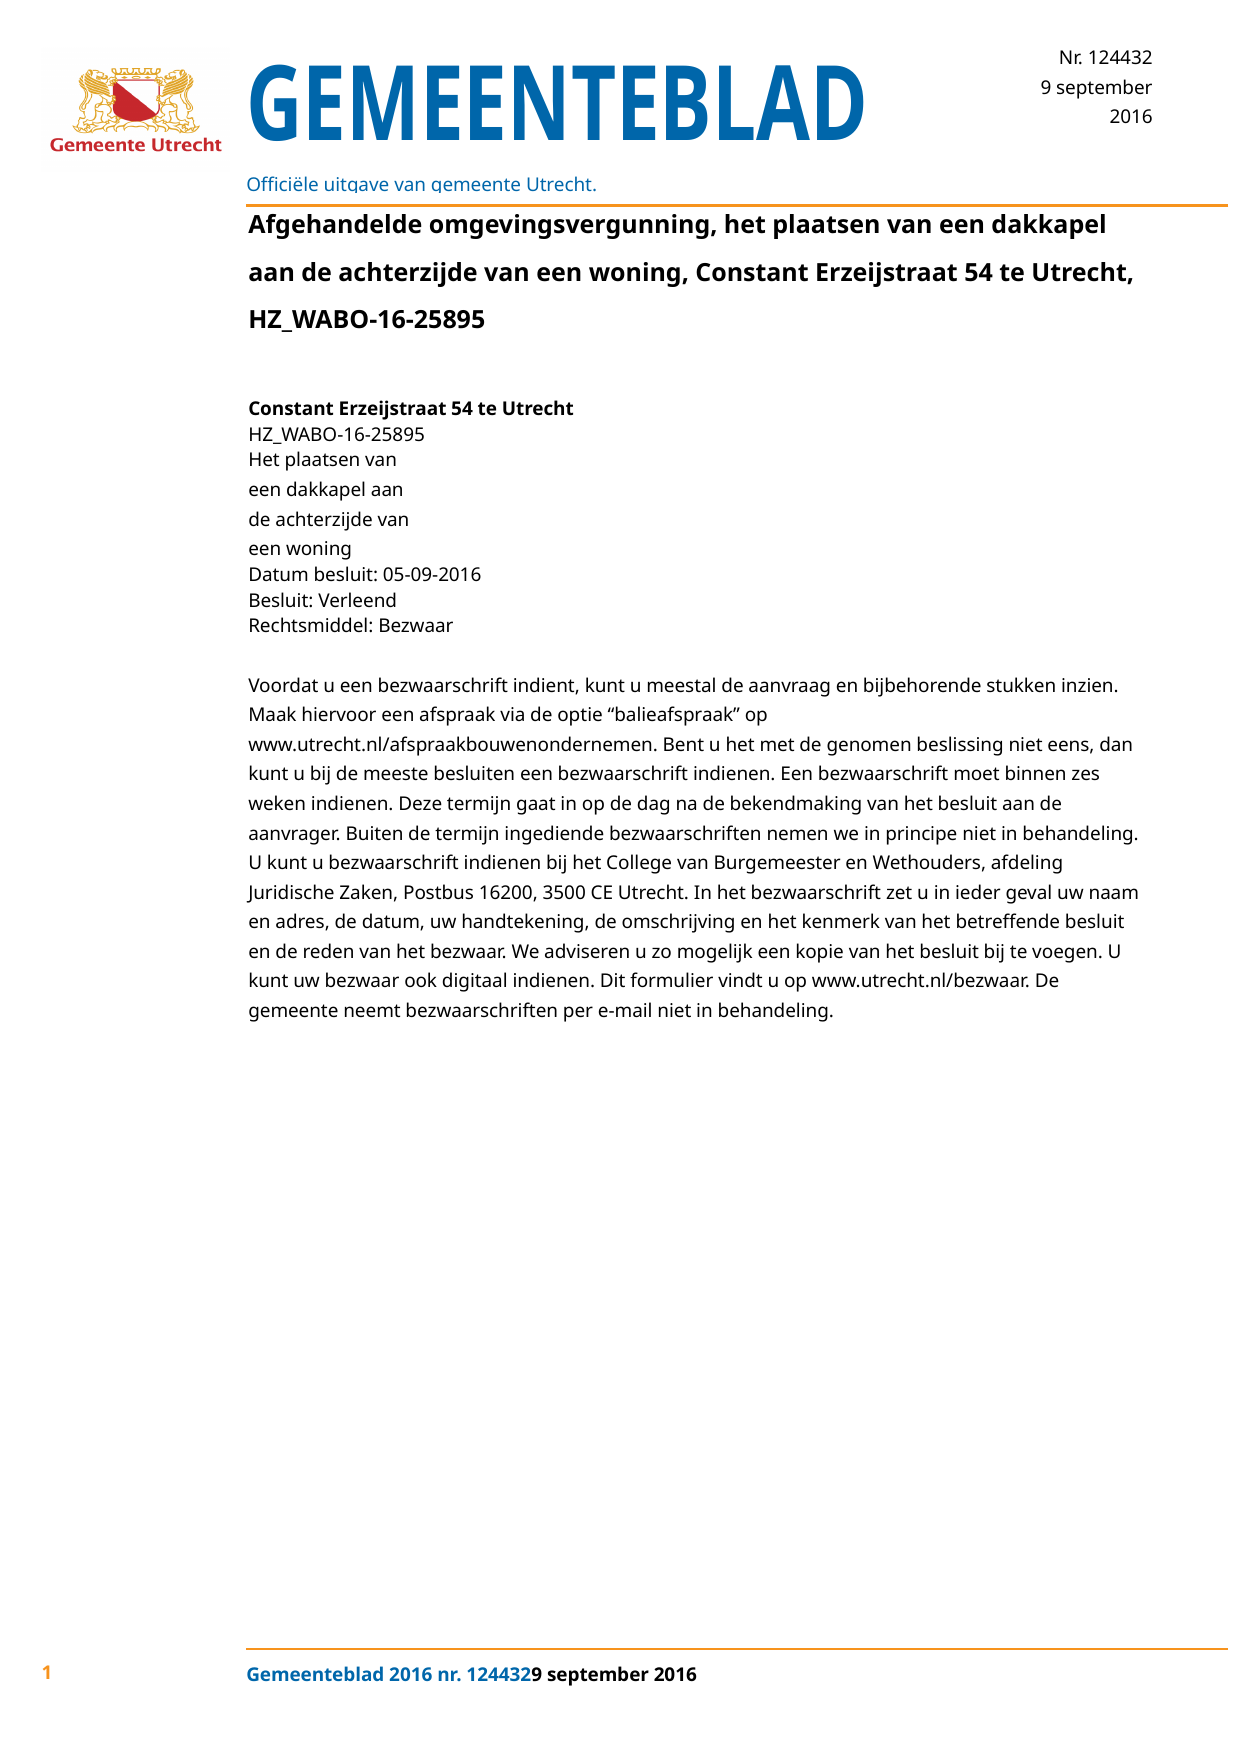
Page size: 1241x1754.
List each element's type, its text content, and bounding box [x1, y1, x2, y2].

text Afgehandelde omgevingsvergunning, het plaatsen van een dakkapel aan de achterzijde van een woning, Constant Erzeijstraat 54 te Utrecht, HZ_WABO-16-25895 [248, 207, 1152, 336]
picture [41, 47, 231, 172]
table_cell Het plaatsen van een dakkapel aan de achterzijde van een woning [248, 447, 429, 561]
table_cell Besluit: Verleend [248, 587, 1152, 613]
table_cell Rechtsmiddel: Bezwaar Voordat u een bezwaarschrift indient, kunt u meestal de aanvraag en bijbehorende stukken inzien. Maak hiervoor een afspraak via de optie “balieafspraak” op www.utrecht.nl/afspraakbouwenondernemen. Bent u het met de genomen beslissing niet eens, dan kunt u bij de meeste besluiten een bezwaarschrift indienen. Een bezwaarschrift moet binnen zes weken indienen. Deze termijn gaat in op de dag na de bekendmaking van het besluit aan de aanvrager. Buiten de termijn ingediende bezwaarschriften nemen we in principe niet in behandeling. U kunt u bezwaarschrift indienen bij het College van Burgemeester en Wethouders, afdeling Juridische Zaken, Postbus 16200, 3500 CE Utrecht. In het bezwaarschrift zet u in ieder geval uw naam en adres, de datum, uw handtekening, de omschrijving en het kenmerk van het betreffende besluit en de reden van het bezwaar. We adviseren u zo mogelijk een kopie van het besluit bij te voegen. U kunt uw bezwaar ook digitaal indienen. Dit formulier vindt u op www.utrecht.nl/bezwaar. De gemeente neemt bezwaarschriften per e-mail niet in behandeling. [248, 613, 1152, 1023]
table_header Constant Erzeijstraat 54 te Utrecht [248, 395, 971, 421]
table_cell Datum besluit: 05-09-2016 [248, 561, 790, 587]
table_cell HZ_WABO-16-25895 [248, 421, 790, 447]
